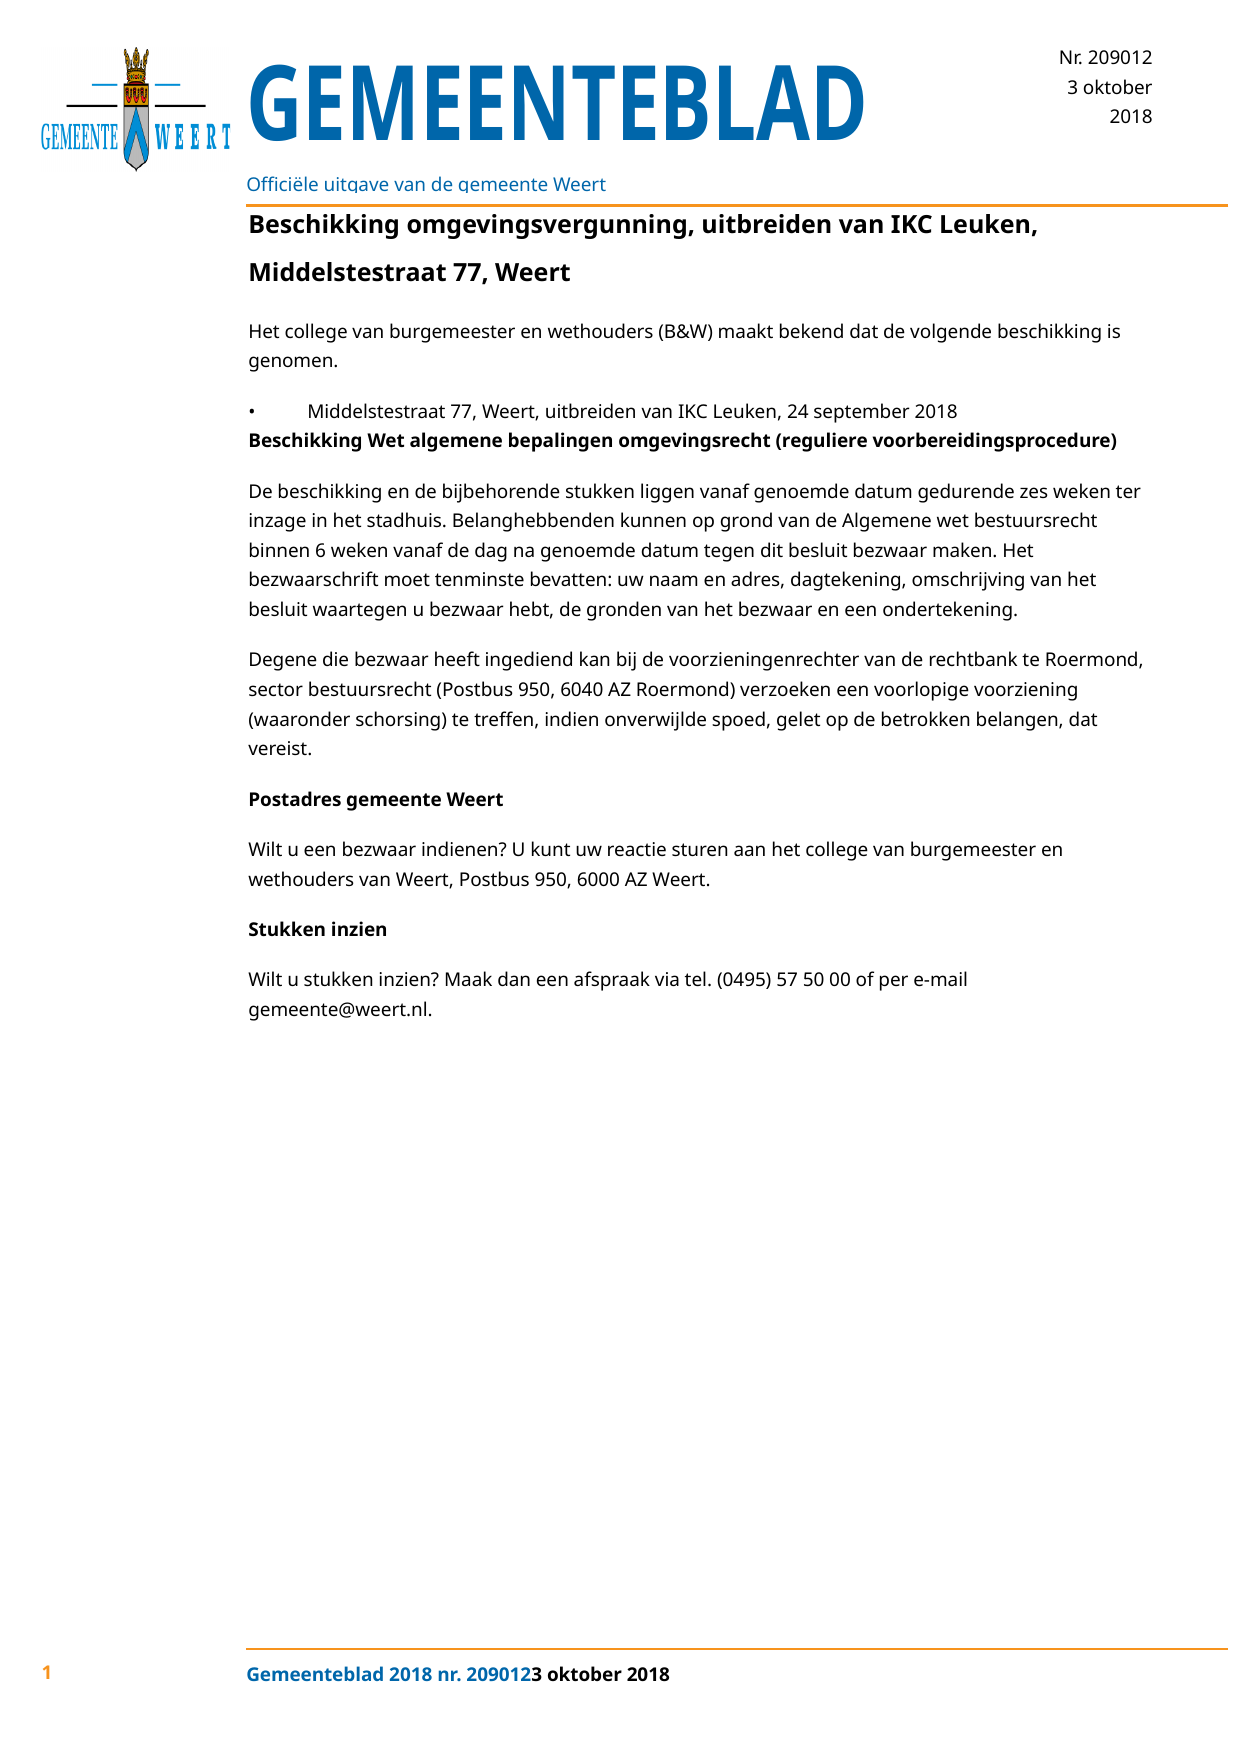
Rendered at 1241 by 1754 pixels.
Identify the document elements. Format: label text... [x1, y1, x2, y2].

text Stukken inzien [248, 916, 1152, 942]
list Middelstestraat 77, Weert, uitbreiden van IKC Leuken, 24 september 2018 [248, 398, 1152, 424]
text Degene die bezwaar heeft ingediend kan bij de voorzieningenrechter van de rechtbank te Roermond, sector bestuursrecht (Postbus 950, 6040 AZ Roermond) verzoeken een voorlopige voorziening (waaronder schorsing) te treffen, indien onverwijlde spoed, gelet op de betrokken belangen, dat vereist. [248, 647, 1152, 761]
picture [41, 47, 231, 172]
text Het college van burgemeester en wethouders (B&W) maakt bekend dat de volgende beschikking is genomen. [248, 318, 1152, 373]
text De beschikking en de bijbehorende stukken liggen vanaf genoemde datum gedurende zes weken ter inzage in het stadhuis. Belanghebbenden kunnen op grond van de Algemene wet bestuursrecht binnen 6 weken vanaf de dag na genoemde datum tegen dit besluit bezwaar maken. Het bezwaarschrift moet tenminste bevatten: uw naam en adres, dagtekening, omschrijving van het besluit waartegen u bezwaar hebt, de gronden van het bezwaar en een ondertekening. [248, 478, 1152, 622]
text Beschikking Wet algemene bepalingen omgevingsrecht (reguliere voorbereidingsprocedure) [248, 427, 1152, 453]
text Beschikking omgevingsvergunning, uitbreiden van IKC Leuken, Middelstestraat 77, Weert [248, 207, 1152, 288]
text Wilt u stukken inzien? Maak dan een afspraak via tel. (0495) 57 50 00 of per e-mail gemeente@weert.nl. [248, 967, 1152, 1022]
text Wilt u een bezwaar indienen? U kunt uw reactie sturen aan het college van burgemeester en wethouders van Weert, Postbus 950, 6000 AZ Weert. [248, 836, 1152, 892]
text Postadres gemeente Weert [248, 786, 1152, 812]
